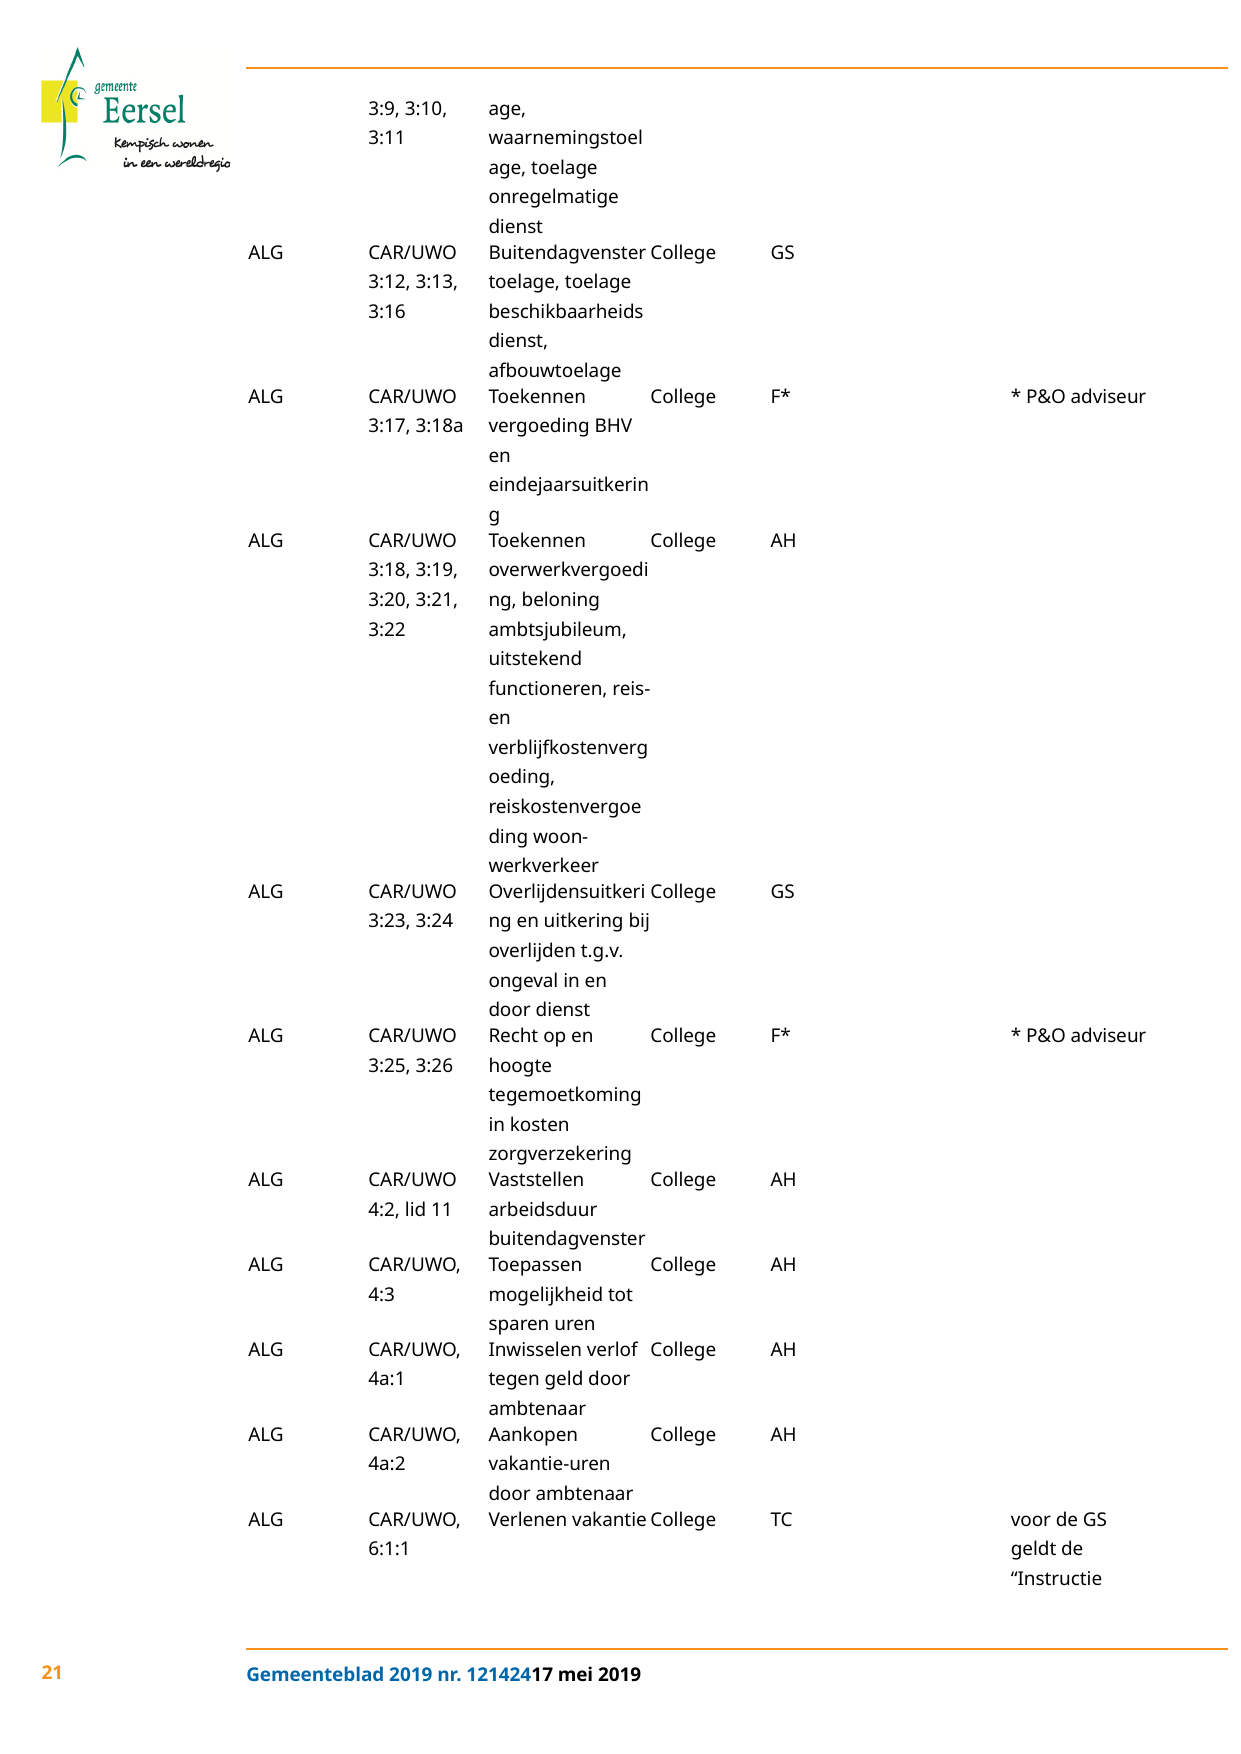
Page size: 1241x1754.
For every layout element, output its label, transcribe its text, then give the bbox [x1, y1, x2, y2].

table_cell College [650, 878, 770, 1022]
table_cell AH [770, 1421, 890, 1506]
table_cell College [650, 1506, 770, 1591]
table_cell CAR/UWO, 6:1:1 [368, 1506, 488, 1591]
table_cell CAR/UWO 3:17, 3:18a [368, 383, 488, 527]
table_cell College [650, 1251, 770, 1336]
table_cell ALG [248, 1506, 368, 1591]
table_cell F* [770, 1022, 890, 1166]
table_cell CAR/UWO 3:18, 3:19, 3:20, 3:21, 3:22 [368, 527, 488, 878]
table_cell [1011, 878, 1152, 1022]
table_cell ALG [248, 1421, 368, 1506]
table_cell ALG [248, 383, 368, 527]
table_cell College [650, 239, 770, 383]
table_cell [650, 95, 770, 239]
table_cell AH [770, 1166, 890, 1251]
table_cell College [650, 1421, 770, 1506]
table_cell Toekennen overwerkvergoeding, beloning ambtsjubileum, uitstekend functioneren, reis- en verblijfkostenvergoeding, reiskostenvergoeding woon-werkverkeer [488, 527, 650, 878]
table_cell [890, 383, 1011, 527]
table_cell Vaststellen arbeidsduur buitendagvenster [488, 1166, 650, 1251]
table_cell * P&O adviseur [1011, 1022, 1152, 1166]
table_cell GS [770, 239, 890, 383]
table_cell [890, 1336, 1011, 1421]
table_cell CAR/UWO, 4a:2 [368, 1421, 488, 1506]
table_cell [890, 1166, 1011, 1251]
table_cell Inwisselen verlof tegen geld door ambtenaar [488, 1336, 650, 1421]
table_cell College [650, 383, 770, 527]
table_cell Toekennen vergoeding BHV en eindejaarsuitkering [488, 383, 650, 527]
table_cell ALG [248, 1336, 368, 1421]
table_cell College [650, 1336, 770, 1421]
table_cell [890, 1251, 1011, 1336]
table_cell [890, 239, 1011, 383]
table_cell [890, 878, 1011, 1022]
table_cell CAR/UWO 3:23, 3:24 [368, 878, 488, 1022]
table_cell CAR/UWO, 4:3 [368, 1251, 488, 1336]
table_cell [890, 1421, 1011, 1506]
table_cell ALG [248, 1251, 368, 1336]
table_cell [1011, 95, 1152, 239]
table_cell GS [770, 878, 890, 1022]
table_cell Overlijdensuitkering en uitkering bij overlijden t.g.v. ongeval in en door dienst [488, 878, 650, 1022]
table_cell AH [770, 1336, 890, 1421]
table_cell [1011, 239, 1152, 383]
table_cell Buitendagvenstertoelage, toelage beschikbaarheidsdienst, afbouwtoelage [488, 239, 650, 383]
table_cell CAR/UWO, 4a:1 [368, 1336, 488, 1421]
table_cell [890, 1506, 1011, 1591]
table_cell College [650, 1166, 770, 1251]
picture [41, 47, 231, 172]
table_cell F* [770, 383, 890, 527]
table_cell [1011, 1336, 1152, 1421]
table_cell 3:9, 3:10, 3:11 [368, 95, 488, 239]
table_cell Recht op en hoogte tegemoetkoming in kosten zorgverzekering [488, 1022, 650, 1166]
table_cell CAR/UWO 4:2, lid 11 [368, 1166, 488, 1251]
table_cell ALG [248, 878, 368, 1022]
table_cell [1011, 527, 1152, 878]
table_cell ALG [248, 1022, 368, 1166]
table_cell AH [770, 1251, 890, 1336]
table_cell * P&O adviseur [1011, 383, 1152, 527]
table_cell [1011, 1251, 1152, 1336]
table_cell AH [770, 527, 890, 878]
table_cell [248, 95, 368, 239]
table_cell ALG [248, 239, 368, 383]
table_cell [890, 95, 1011, 239]
table_cell College [650, 1022, 770, 1166]
table_cell [1011, 1166, 1152, 1251]
table_cell ALG [248, 527, 368, 878]
table_cell voor de GS geldt de “Instructie [1011, 1506, 1152, 1591]
table_cell Aankopen vakantie-uren door ambtenaar [488, 1421, 650, 1506]
table_cell age, waarnemingstoelage, toelage onregelmatige dienst [488, 95, 650, 239]
table_cell CAR/UWO 3:25, 3:26 [368, 1022, 488, 1166]
table_cell [890, 1022, 1011, 1166]
table_cell College [650, 527, 770, 878]
table_cell TC [770, 1506, 890, 1591]
table_cell [890, 527, 1011, 878]
table_cell CAR/UWO 3:12, 3:13, 3:16 [368, 239, 488, 383]
table_cell ALG [248, 1166, 368, 1251]
table_cell [770, 95, 890, 239]
table_cell Toepassen mogelijkheid tot sparen uren [488, 1251, 650, 1336]
table_cell Verlenen vakantie [488, 1506, 650, 1591]
table_cell [1011, 1421, 1152, 1506]
